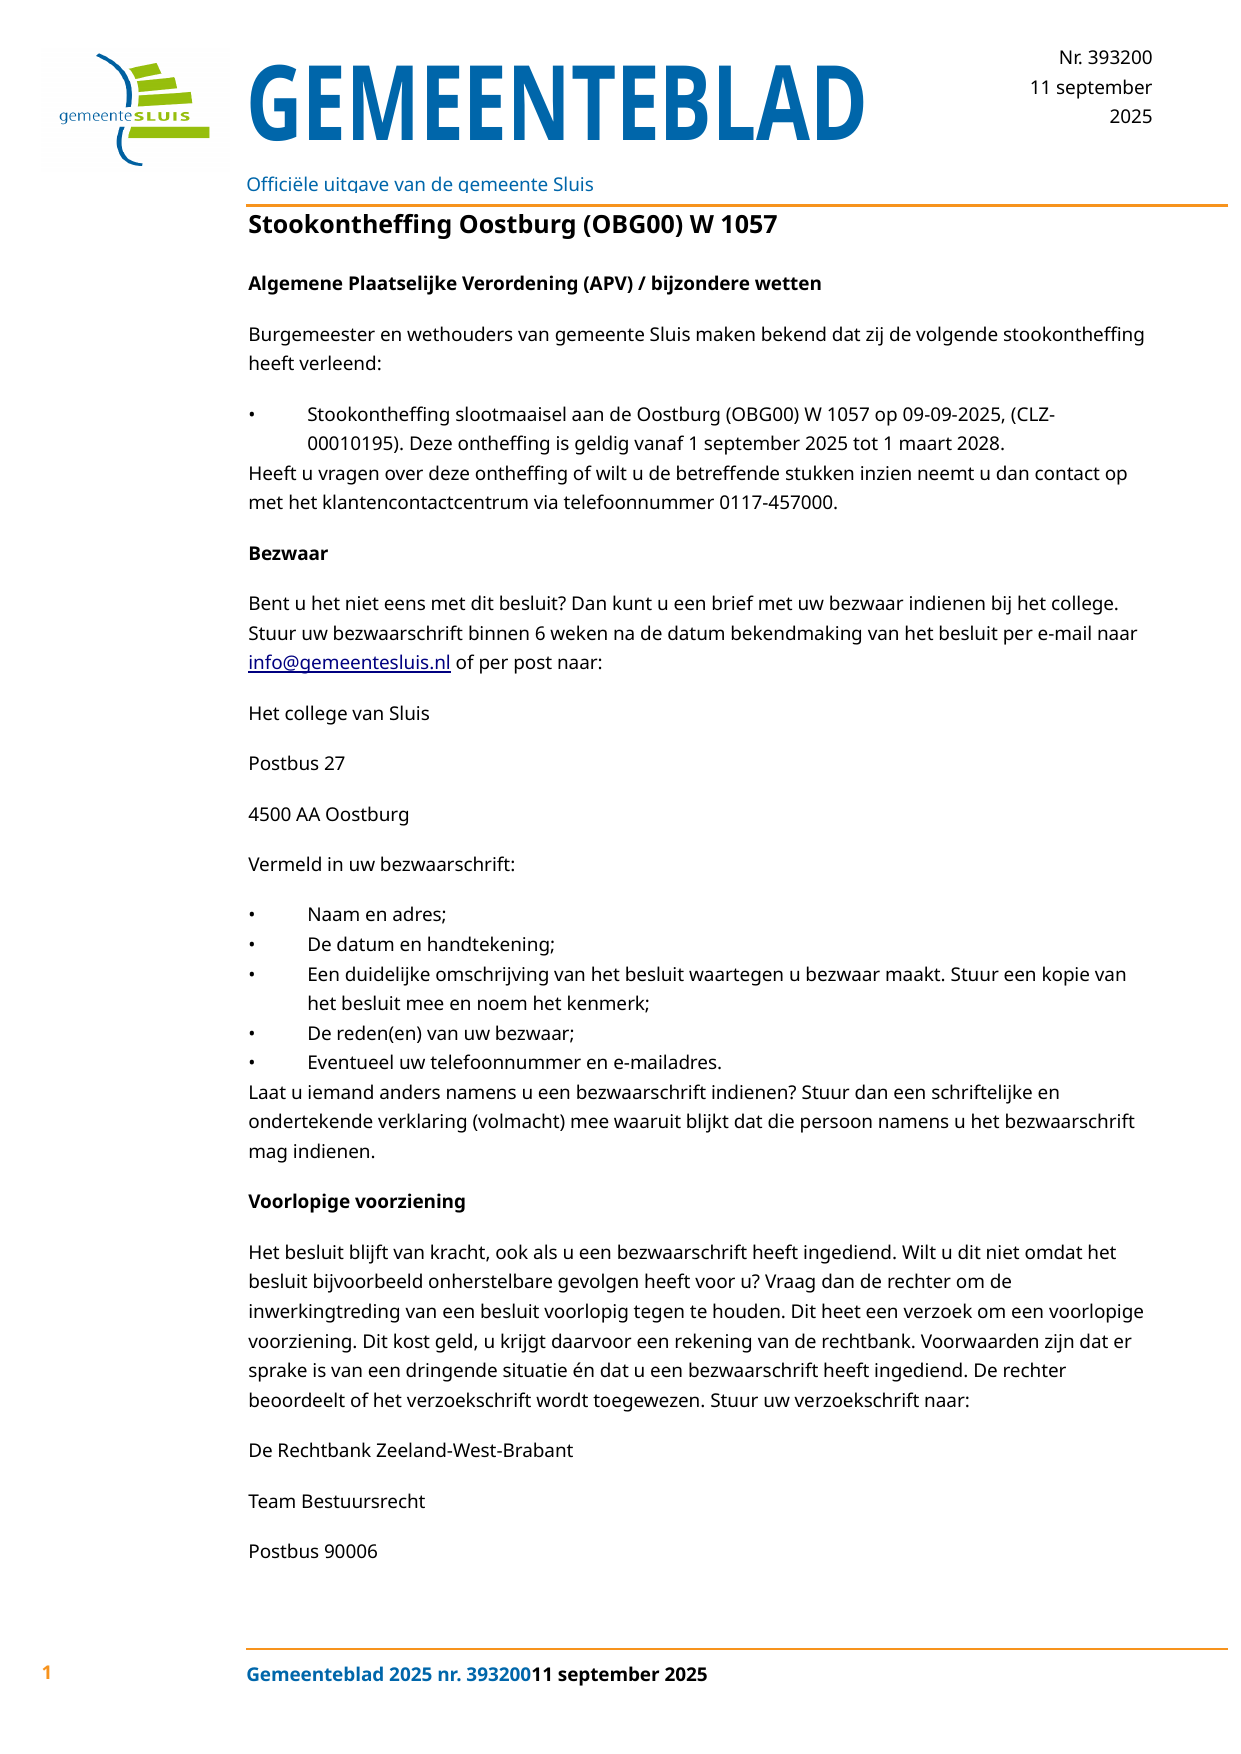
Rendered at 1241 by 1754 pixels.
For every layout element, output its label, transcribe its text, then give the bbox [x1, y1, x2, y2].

text Vermeld in uw bezwaarschrift: [248, 851, 1152, 877]
text Team Bestuursrecht [248, 1488, 1152, 1513]
text Bent u het niet eens met dit besluit? Dan kunt u een brief met uw bezwaar indienen bij het college. Stuur uw bezwaarschrift binnen 6 weken na de datum bekendmaking van het besluit per e-mail naar info@gemeentesluis.nl of per post naar: [248, 590, 1152, 675]
text Voorlopige voorziening [248, 1189, 1152, 1214]
list De reden(en) van uw bezwaar; [248, 1020, 1152, 1046]
text 4500 AA Oostburg [248, 801, 1152, 826]
list Een duidelijke omschrijving van het besluit waartegen u bezwaar maakt. Stuur een kopie van het besluit mee en noem het kenmerk; [248, 961, 1152, 1016]
text Het college van Sluis [248, 700, 1152, 726]
text Het besluit blijft van kracht, ook als u een bezwaarschrift heeft ingediend. Wilt u dit niet omdat het besluit bijvoorbeeld onherstelbare gevolgen heeft voor u? Vraag dan de rechter om de inwerkingtreding van een besluit voorlopig tegen te houden. Dit heet een verzoek om een voorlopige voorziening. Dit kost geld, u krijgt daarvoor een rekening van de rechtbank. Voorwaarden zijn dat er sprake is van een dringende situatie én dat u een bezwaarschrift heeft ingediend. De rechter beoordeelt of het verzoekschrift wordt toegewezen. Stuur uw verzoekschrift naar: [248, 1239, 1152, 1413]
text Stookontheffing Oostburg (OBG00) W 1057 [248, 207, 1152, 241]
text Burgemeester en wethouders van gemeente Sluis maken bekend dat zij de volgende stookontheffing heeft verleend: [248, 321, 1152, 376]
list Eventueel uw telefoonnummer en e-mailadres. [248, 1049, 1152, 1075]
list De datum en handtekening; [248, 931, 1152, 957]
picture [41, 47, 231, 172]
text Postbus 90006 [248, 1538, 1152, 1564]
text Algemene Plaatselijke Verordening (APV) / bijzondere wetten [248, 270, 1152, 296]
list Stookontheffing slootmaaisel aan de Oostburg (OBG00) W 1057 op 09-09-2025, (CLZ-00010195). Deze ontheffing is geldig vanaf 1 september 2025 tot 1 maart 2028. [248, 401, 1152, 456]
text Bezwaar [248, 540, 1152, 566]
text De Rechtbank Zeeland-West-Brabant [248, 1437, 1152, 1463]
list Naam en adres; [248, 902, 1152, 927]
text Heeft u vragen over deze ontheffing of wilt u de betreffende stukken inzien neemt u dan contact op met het klantencontactcentrum via telefoonnummer 0117-457000. [248, 460, 1152, 515]
text Postbus 27 [248, 750, 1152, 776]
text Laat u iemand anders namens u een bezwaarschrift indienen? Stuur dan een schriftelijke en ondertekende verklaring (volmacht) mee waaruit blijkt dat die persoon namens u het bezwaarschrift mag indienen. [248, 1079, 1152, 1164]
